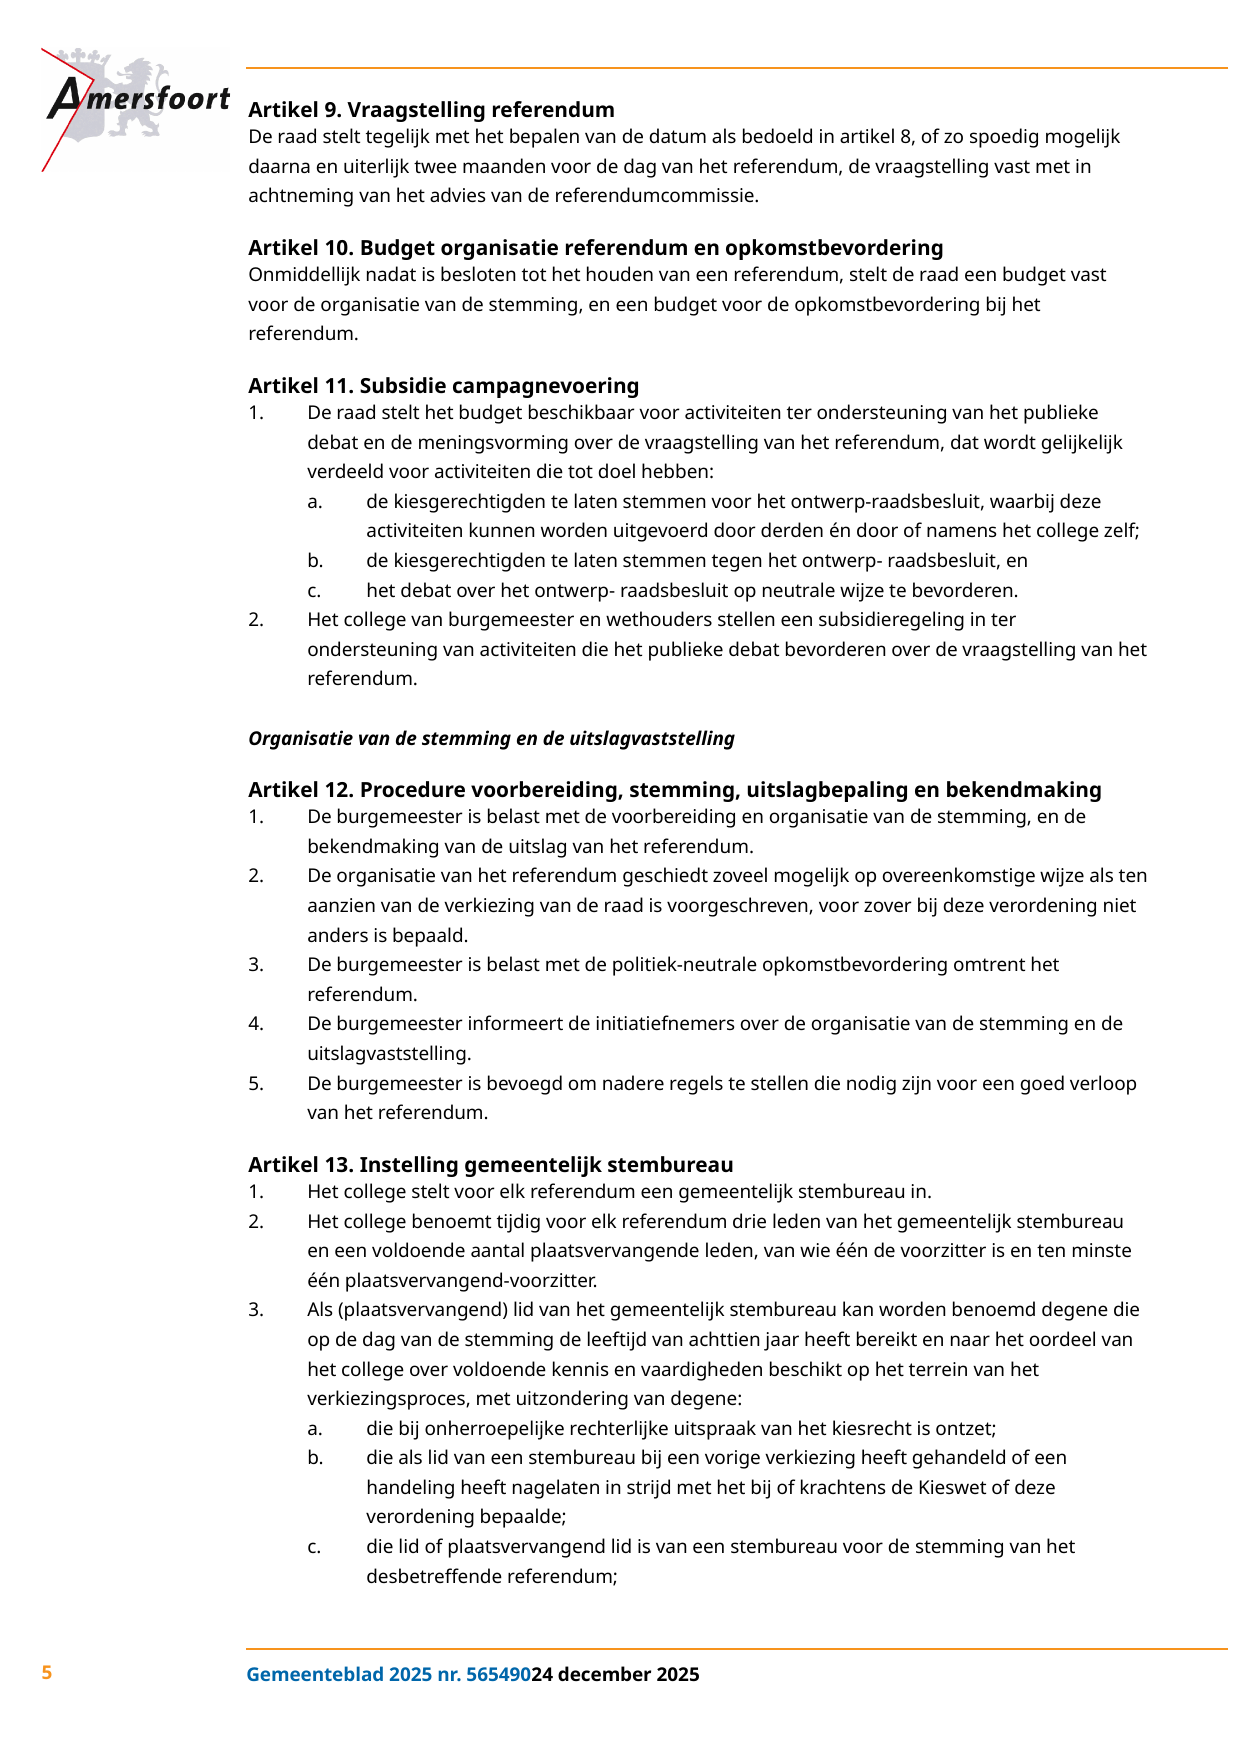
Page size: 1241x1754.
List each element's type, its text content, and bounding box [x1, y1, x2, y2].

list De organisatie van het referendum geschiedt zoveel mogelijk op overeenkomstige wijze als ten aanzien van de verkiezing van de raad is voorgeschreven, voor zover bij deze verordening niet anders is bepaald. [248, 863, 1152, 948]
text Artikel 9. Vraagstelling referendum [248, 95, 1152, 123]
list De burgemeester is belast met de voorbereiding en organisatie van de stemming, en de bekendmaking van de uitslag van het referendum. [248, 803, 1152, 859]
list De burgemeester is belast met de politiek-neutrale opkomstbevordering omtrent het referendum. [248, 951, 1152, 1007]
list Het college van burgemeester en wethouders stellen een subsidieregeling in ter ondersteuning van activiteiten die het publieke debat bevorderen over de vraagstelling van het referendum. [248, 606, 1152, 691]
list de kiesgerechtigden te laten stemmen voor het ontwerp-raadsbesluit, waarbij deze activiteiten kunnen worden uitgevoerd door derden én door of namens het college zelf; [307, 488, 1152, 543]
text De raad stelt tegelijk met het bepalen van de datum als bedoeld in artikel 8, of zo spoedig mogelijk daarna en uiterlijk twee maanden voor de dag van het referendum, de vraagstelling vast met in achtneming van het advies van de referendumcommissie. [248, 123, 1152, 208]
text Organisatie van de stemming en de uitslagvaststelling [248, 725, 1152, 750]
text Artikel 10. Budget organisatie referendum en opkomstbevordering [248, 233, 1152, 261]
text Artikel 12. Procedure voorbereiding, stemming, uitslagbepaling en bekendmaking [248, 775, 1152, 803]
list Als (plaatsvervangend) lid van het gemeentelijk stembureau kan worden benoemd degene die op de dag van de stemming de leeftijd van achttien jaar heeft bereikt en naar het oordeel van het college over voldoende kennis en vaardigheden beschikt op het terrein van het verkiezingsproces, met uitzondering van degene: [248, 1297, 1152, 1411]
list die lid of plaatsvervangend lid is van een stembureau voor de stemming van het desbetreffende referendum; [307, 1533, 1152, 1588]
list De burgemeester informeert de initiatiefnemers over de organisatie van de stemming en de uitslagvaststelling. [248, 1011, 1152, 1066]
picture [41, 47, 231, 172]
list De raad stelt het budget beschikbaar voor activiteiten ter ondersteuning van het publieke debat en de meningsvorming over de vraagstelling van het referendum, dat wordt gelijkelijk verdeeld voor activiteiten die tot doel hebben: [248, 399, 1152, 484]
list Het college stelt voor elk referendum een gemeentelijk stembureau in. [248, 1178, 1152, 1204]
list die bij onherroepelijke rechterlijke uitspraak van het kiesrecht is ontzet; [307, 1415, 1152, 1441]
list het debat over het ontwerp- raadsbesluit op neutrale wijze te bevorderen. [307, 577, 1152, 602]
list De burgemeester is bevoegd om nadere regels te stellen die nodig zijn voor een goed verloop van het referendum. [248, 1070, 1152, 1125]
text Onmiddellijk nadat is besloten tot het houden van een referendum, stelt de raad een budget vast voor de organisatie van de stemming, en een budget voor de opkomstbevordering bij het referendum. [248, 261, 1152, 346]
text Artikel 11. Subsidie campagnevoering [248, 371, 1152, 399]
text Artikel 13. Instelling gemeentelijk stembureau [248, 1150, 1152, 1178]
list Het college benoemt tijdig voor elk referendum drie leden van het gemeentelijk stembureau en een voldoende aantal plaatsvervangende leden, van wie één de voorzitter is en ten minste één plaatsvervangend-voorzitter. [248, 1208, 1152, 1293]
list die als lid van een stembureau bij een vorige verkiezing heeft gehandeld of een handeling heeft nagelaten in strijd met het bij of krachtens de Kieswet of deze verordening bepaalde; [307, 1444, 1152, 1529]
list de kiesgerechtigden te laten stemmen tegen het ontwerp- raadsbesluit, en [307, 547, 1152, 573]
